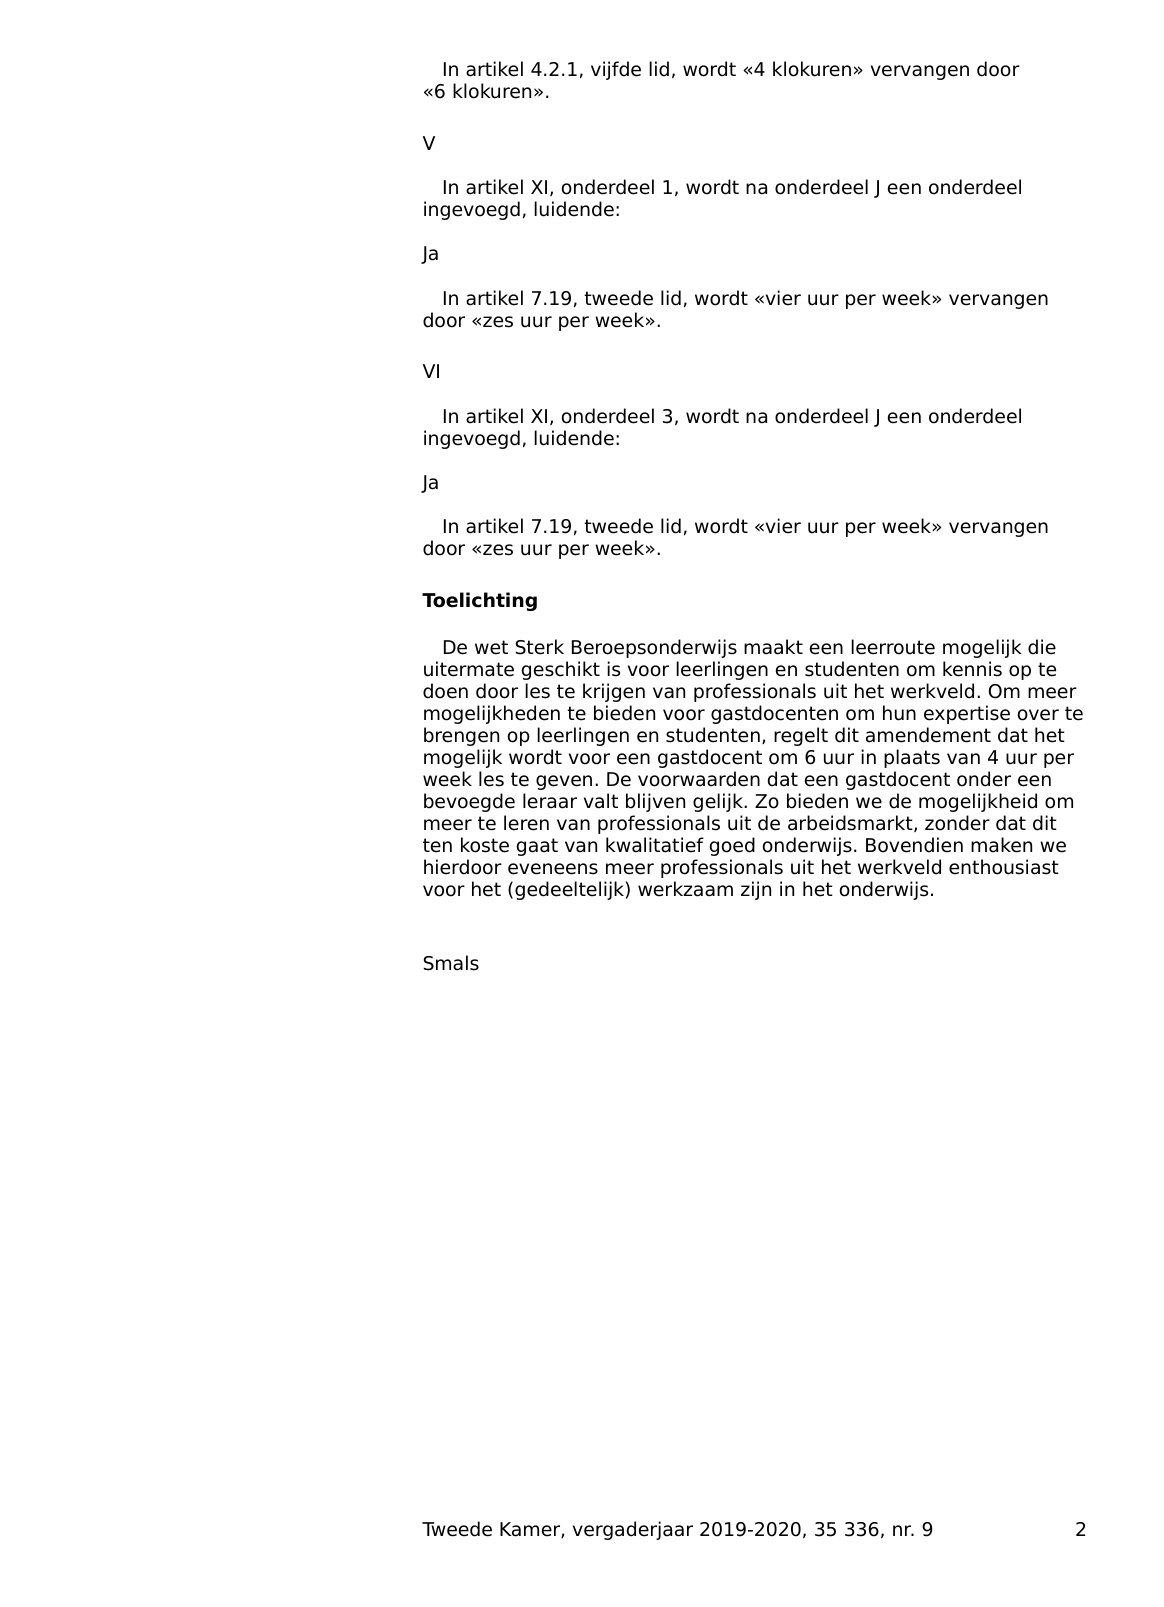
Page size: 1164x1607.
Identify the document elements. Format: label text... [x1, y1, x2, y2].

text Ja [422, 243, 1087, 265]
text Smals [422, 931, 1087, 974]
text In artikel XI, onderdeel 1, wordt na onderdeel J een onderdeel ingevoegd, luidende: [422, 177, 1087, 221]
text In artikel 4.2.1, vijfde lid, wordt «4 klokuren» vervangen door «6 klokuren». [422, 59, 1087, 103]
subtitle V [422, 133, 1087, 155]
subtitle VI [422, 361, 1087, 383]
text In artikel XI, onderdeel 3, wordt na onderdeel J een onderdeel ingevoegd, luidende: [422, 406, 1087, 449]
text De wet Sterk Beroepsonderwijs maakt een leerroute mogelijk die uitermate geschikt is voor leerlingen en studenten om kennis op te doen door les te krijgen van professionals uit het werkveld. Om meer mogelijkheden te bieden voor gastdocenten om hun expertise over te brengen op leerlingen en studenten, regelt dit amendement dat het mogelijk wordt voor een gastdocent om 6 uur in plaats van 4 uur per week les te geven. De voorwaarden dat een gastdocent onder een bevoegde leraar valt blijven gelijk. Zo bieden we de mogelijkheid om meer te leren van professionals uit de arbeidsmarkt, zonder dat dit ten koste gaat van kwalitatief goed onderwijs. Bovendien maken we hierdoor eveneens meer professionals uit het werkveld enthousiast voor het (gedeeltelijk) werkzaam zijn in het onderwijs. [422, 637, 1087, 901]
text In artikel 7.19, tweede lid, wordt «vier uur per week» vervangen door «zes uur per week». [422, 287, 1087, 331]
text Ja [422, 472, 1087, 494]
subtitle Toelichting [422, 590, 1087, 612]
text In artikel 7.19, tweede lid, wordt «vier uur per week» vervangen door «zes uur per week». [422, 516, 1087, 560]
